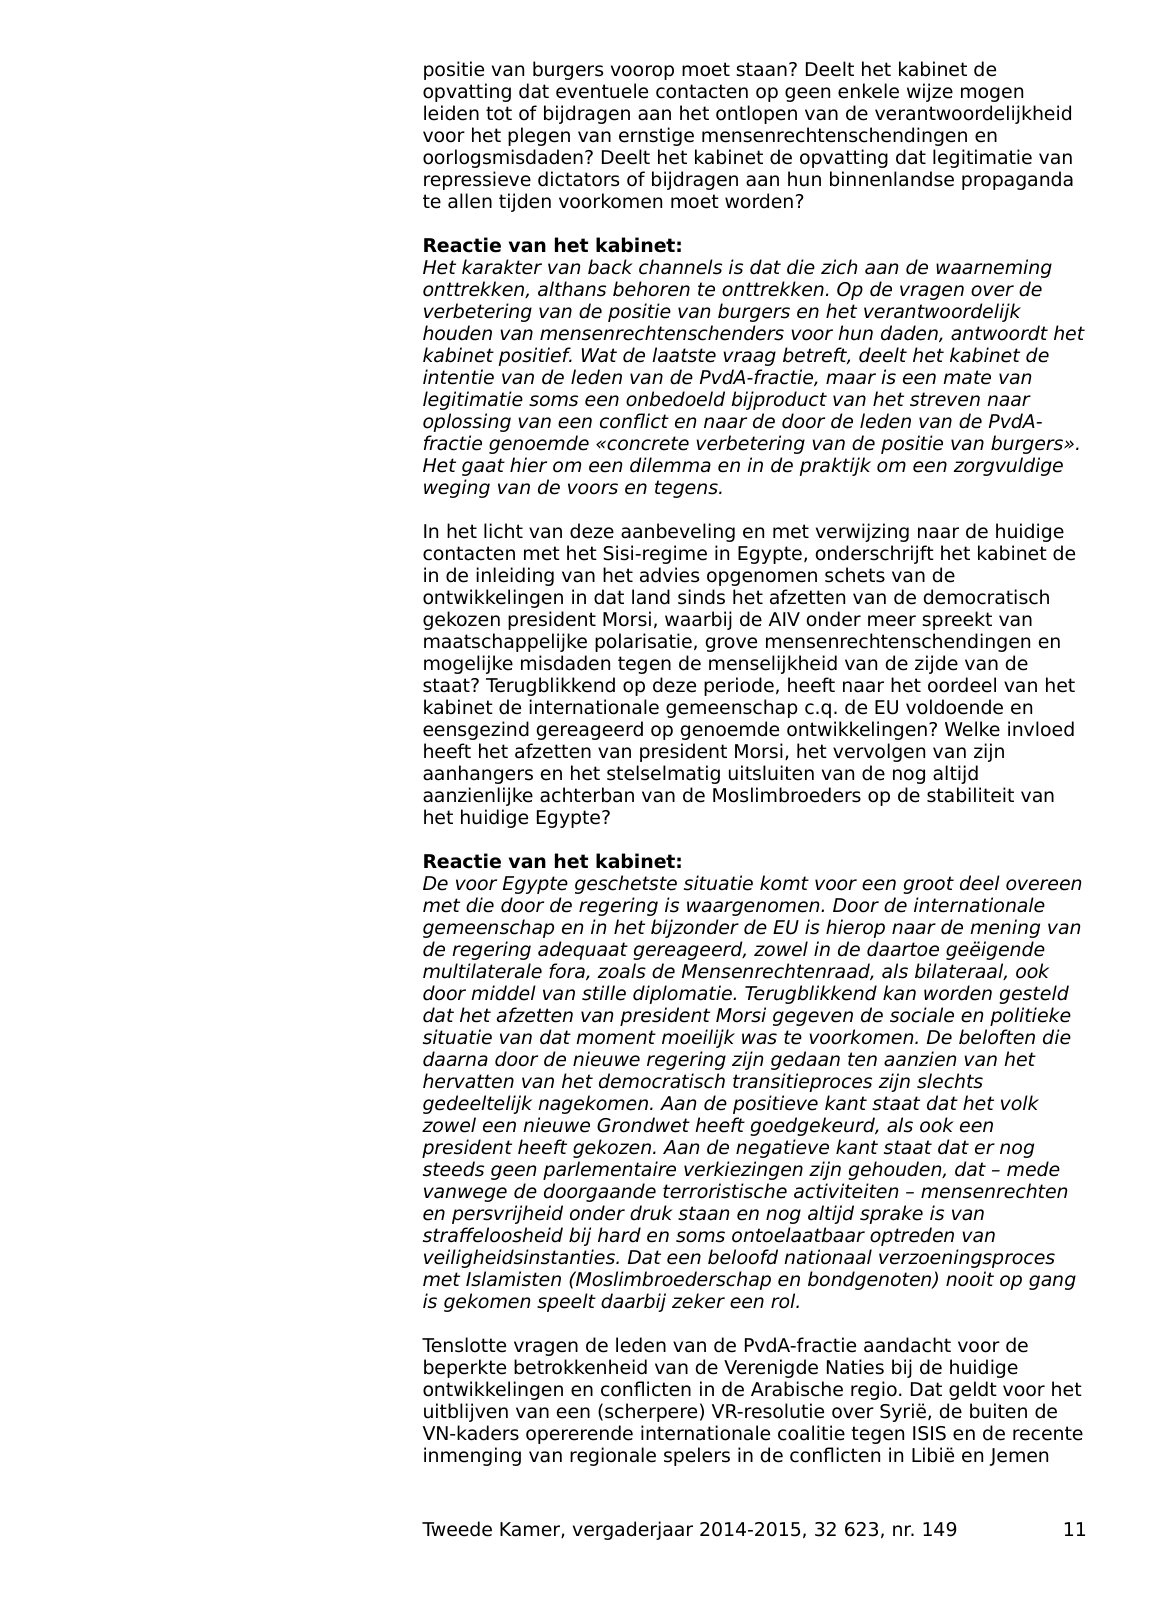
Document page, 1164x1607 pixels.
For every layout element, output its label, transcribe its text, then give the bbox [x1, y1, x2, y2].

text De voor Egypte geschetste situatie komt voor een groot deel overeen met die door de regering is waargenomen. Door de internationale gemeenschap en in het bijzonder de EU is hierop naar de mening van de regering adequaat gereageerd, zowel in de daartoe geëigende multilaterale fora, zoals de Mensenrechtenraad, als bilateraal, ook door middel van stille diplomatie. Terugblikkend kan worden gesteld dat het afzetten van president Morsi gegeven de sociale en politieke situatie van dat moment moeilijk was te voorkomen. De beloften die daarna door de nieuwe regering zijn gedaan ten aanzien van het hervatten van het democratisch transitieproces zijn slechts gedeeltelijk nagekomen. Aan de positieve kant staat dat het volk zowel een nieuwe Grondwet heeft goedgekeurd, als ook een president heeft gekozen. Aan de negatieve kant staat dat er nog steeds geen parlementaire verkiezingen zijn gehouden, dat – mede vanwege de doorgaande terroristische activiteiten – mensenrechten en persvrijheid onder druk staan en nog altijd sprake is van straffeloosheid bij hard en soms ontoelaatbaar optreden van veiligheidsinstanties. Dat een beloofd nationaal verzoeningsproces met Islamisten (Moslimbroederschap en bondgenoten) nooit op gang is gekomen speelt daarbij zeker een rol. [422, 873, 1087, 1312]
text Reactie van het kabinet: [422, 235, 1087, 257]
text Tenslotte vragen de leden van de PvdA-fractie aandacht voor de beperkte betrokkenheid van de Verenigde Naties bij de huidige ontwikkelingen en conflicten in de Arabische regio. Dat geldt voor het uitblijven van een (scherpere) VR-resolutie over Syrië, de buiten de VN-kaders opererende internationale coalitie tegen ISIS en de recente inmenging van regionale spelers in de conflicten in Libië en Jemen [422, 1335, 1087, 1467]
text Het karakter van back channels is dat die zich aan de waarneming onttrekken, althans behoren te onttrekken. Op de vragen over de verbetering van de positie van burgers en het verantwoordelijk houden van mensenrechtenschenders voor hun daden, antwoordt het kabinet positief. Wat de laatste vraag betreft, deelt het kabinet de intentie van de leden van de PvdA-fractie, maar is een mate van legitimatie soms een onbedoeld bijproduct van het streven naar oplossing van een conflict en naar de door de leden van de PvdA-fractie genoemde «concrete verbetering van de positie van burgers». Het gaat hier om een dilemma en in de praktijk om een zorgvuldige weging van de voors en tegens. [422, 257, 1087, 499]
text In het licht van deze aanbeveling en met verwijzing naar de huidige contacten met het Sisi-regime in Egypte, onderschrijft het kabinet de in de inleiding van het advies opgenomen schets van de ontwikkelingen in dat land sinds het afzetten van de democratisch gekozen president Morsi, waarbij de AIV onder meer spreekt van maatschappelijke polarisatie, grove mensenrechtenschendingen en mogelijke misdaden tegen de menselijkheid van de zijde van de staat? Terugblikkend op deze periode, heeft naar het oordeel van het kabinet de internationale gemeenschap c.q. de EU voldoende en eensgezind gereageerd op genoemde ontwikkelingen? Welke invloed heeft het afzetten van president Morsi, het vervolgen van zijn aanhangers en het stelselmatig uitsluiten van de nog altijd aanzienlijke achterban van de Moslimbroeders op de stabiliteit van het huidige Egypte? [422, 521, 1087, 829]
text Reactie van het kabinet: [422, 851, 1087, 873]
text positie van burgers voorop moet staan? Deelt het kabinet de opvatting dat eventuele contacten op geen enkele wijze mogen leiden tot of bijdragen aan het ontlopen van de verantwoordelijkheid voor het plegen van ernstige mensenrechtenschendingen en oorlogsmisdaden? Deelt het kabinet de opvatting dat legitimatie van repressieve dictators of bijdragen aan hun binnenlandse propaganda te allen tijden voorkomen moet worden? [422, 59, 1087, 213]
